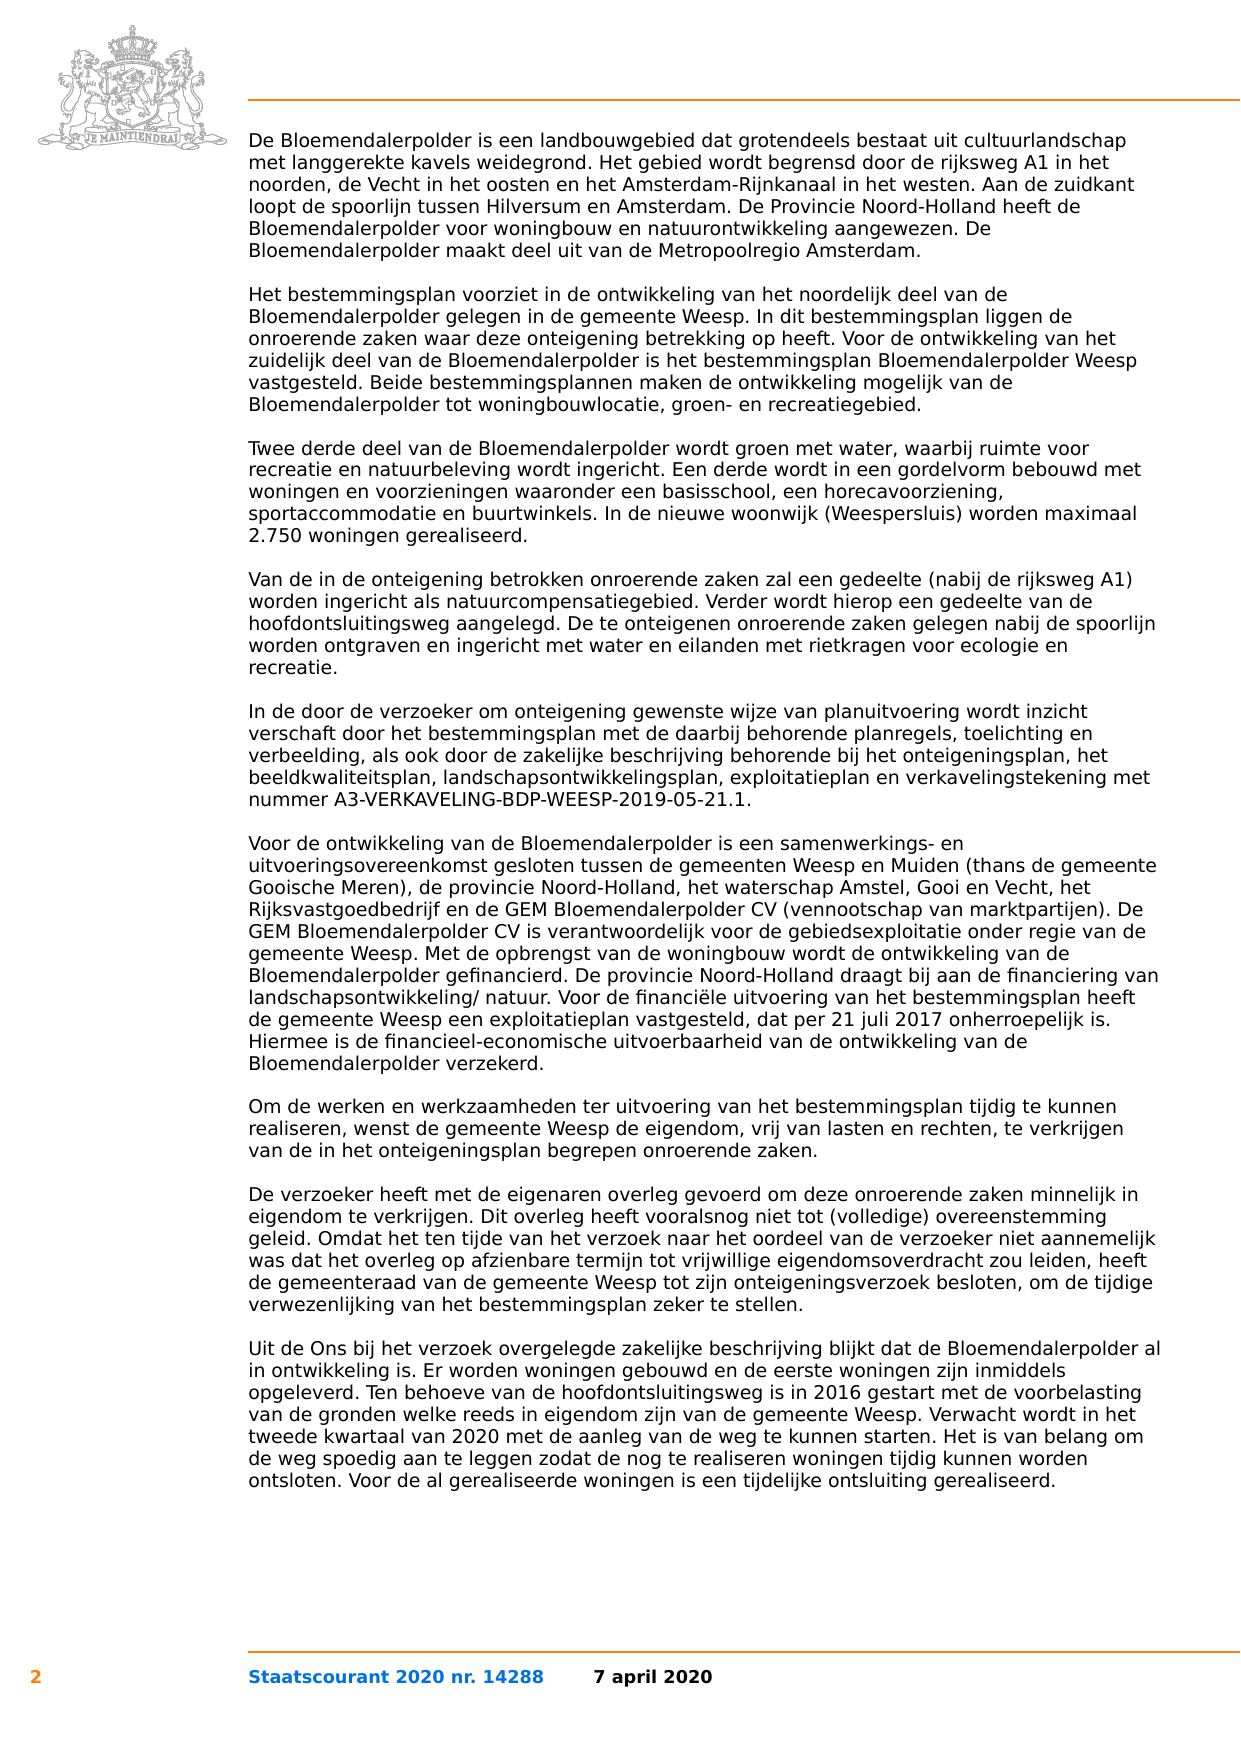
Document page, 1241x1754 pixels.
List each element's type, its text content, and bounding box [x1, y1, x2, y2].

text Uit de Ons bij het verzoek overgelegde zakelijke beschrijving blijkt dat de Bloemendalerpolder al in ontwikkeling is. Er worden woningen gebouwd en de eerste woningen zijn inmiddels opgeleverd. Ten behoeve van de hoofdontsluitingsweg is in 2016 gestart met de voorbelasting van de gronden welke reeds in eigendom zijn van de gemeente Weesp. Verwacht wordt in het tweede kwartaal van 2020 met de aanleg van de weg te kunnen starten. Het is van belang om de weg spoedig aan te leggen zodat de nog te realiseren woningen tijdig kunnen worden ontsloten. Voor de al gerealiseerde woningen is een tijdelijke ontsluiting gerealiseerd. [248, 1338, 1163, 1492]
text Om de werken en werkzaamheden ter uitvoering van het bestemmingsplan tijdig te kunnen realiseren, wenst de gemeente Weesp de eigendom, vrij van lasten en rechten, te verkrijgen van de in het onteigeningsplan begrepen onroerende zaken. [248, 1096, 1163, 1162]
text In de door de verzoeker om onteigening gewenste wijze van planuitvoering wordt inzicht verschaft door het bestemmingsplan met de daarbij behorende planregels, toelichting en verbeelding, als ook door de zakelijke beschrijving behorende bij het onteigeningsplan, het beeldkwaliteitsplan, landschapsontwikkelingsplan, exploitatieplan en verkavelingstekening met nummer A3-VERKAVELING-BDP-WEESP-2019-05-21.1. [248, 701, 1163, 811]
text Voor de ontwikkeling van de Bloemendalerpolder is een samenwerkings- en uitvoeringsovereenkomst gesloten tussen de gemeenten Weesp en Muiden (thans de gemeente Gooische Meren), de provincie Noord-Holland, het waterschap Amstel, Gooi en Vecht, het Rijksvastgoedbedrijf en de GEM Bloemendalerpolder CV (vennootschap van marktpartijen). De GEM Bloemendalerpolder CV is verantwoordelijk voor de gebiedsexploitatie onder regie van de gemeente Weesp. Met de opbrengst van de woningbouw wordt de ontwikkeling van de Bloemendalerpolder gefinancierd. De provincie Noord-Holland draagt bij aan de financiering van landschapsontwikkeling/ natuur. Voor de financiële uitvoering van het bestemmingsplan heeft de gemeente Weesp een exploitatieplan vastgesteld, dat per 21 juli 2017 onherroepelijk is. Hiermee is de financieel-economische uitvoerbaarheid van de ontwikkeling van de Bloemendalerpolder verzekerd. [248, 833, 1163, 1074]
text De Bloemendalerpolder is een landbouwgebied dat grotendeels bestaat uit cultuurlandschap met langgerekte kavels weidegrond. Het gebied wordt begrensd door de rijksweg A1 in het noorden, de Vecht in het oosten en het Amsterdam-Rijnkanaal in het westen. Aan de zuidkant loopt de spoorlijn tussen Hilversum en Amsterdam. De Provincie Noord-Holland heeft de Bloemendalerpolder voor woningbouw en natuurontwikkeling aangewezen. De Bloemendalerpolder maakt deel uit van de Metropoolregio Amsterdam. [248, 130, 1163, 262]
picture [38, 25, 227, 150]
text Van de in de onteigening betrokken onroerende zaken zal een gedeelte (nabij de rijksweg A1) worden ingericht als natuurcompensatiegebied. Verder wordt hierop een gedeelte van de hoofdontsluitingsweg aangelegd. De te onteigenen onroerende zaken gelegen nabij de spoorlijn worden ontgraven en ingericht met water en eilanden met rietkragen voor ecologie en recreatie. [248, 569, 1163, 679]
text Twee derde deel van de Bloemendalerpolder wordt groen met water, waarbij ruimte voor recreatie en natuurbeleving wordt ingericht. Een derde wordt in een gordelvorm bebouwd met woningen en voorzieningen waaronder een basisschool, een horecavoorziening, sportaccommodatie en buurtwinkels. In de nieuwe woonwijk (Weespersluis) worden maximaal 2.750 woningen gerealiseerd. [248, 437, 1163, 547]
text Het bestemmingsplan voorziet in de ontwikkeling van het noordelijk deel van de Bloemendalerpolder gelegen in de gemeente Weesp. In dit bestemmingsplan liggen de onroerende zaken waar deze onteigening betrekking op heeft. Voor de ontwikkeling van het zuidelijk deel van de Bloemendalerpolder is het bestemmingsplan Bloemendalerpolder Weesp vastgesteld. Beide bestemmingsplannen maken de ontwikkeling mogelijk van de Bloemendalerpolder tot woningbouwlocatie, groen- en recreatiegebied. [248, 284, 1163, 416]
text De verzoeker heeft met de eigenaren overleg gevoerd om deze onroerende zaken minnelijk in eigendom te verkrijgen. Dit overleg heeft vooralsnog niet tot (volledige) overeenstemming geleid. Omdat het ten tijde van het verzoek naar het oordeel van de verzoeker niet aannemelijk was dat het overleg op afzienbare termijn tot vrijwillige eigendomsoverdracht zou leiden, heeft de gemeenteraad van de gemeente Weesp tot zijn onteigeningsverzoek besloten, om de tijdige verwezenlijking van het bestemmingsplan zeker te stellen. [248, 1184, 1163, 1316]
